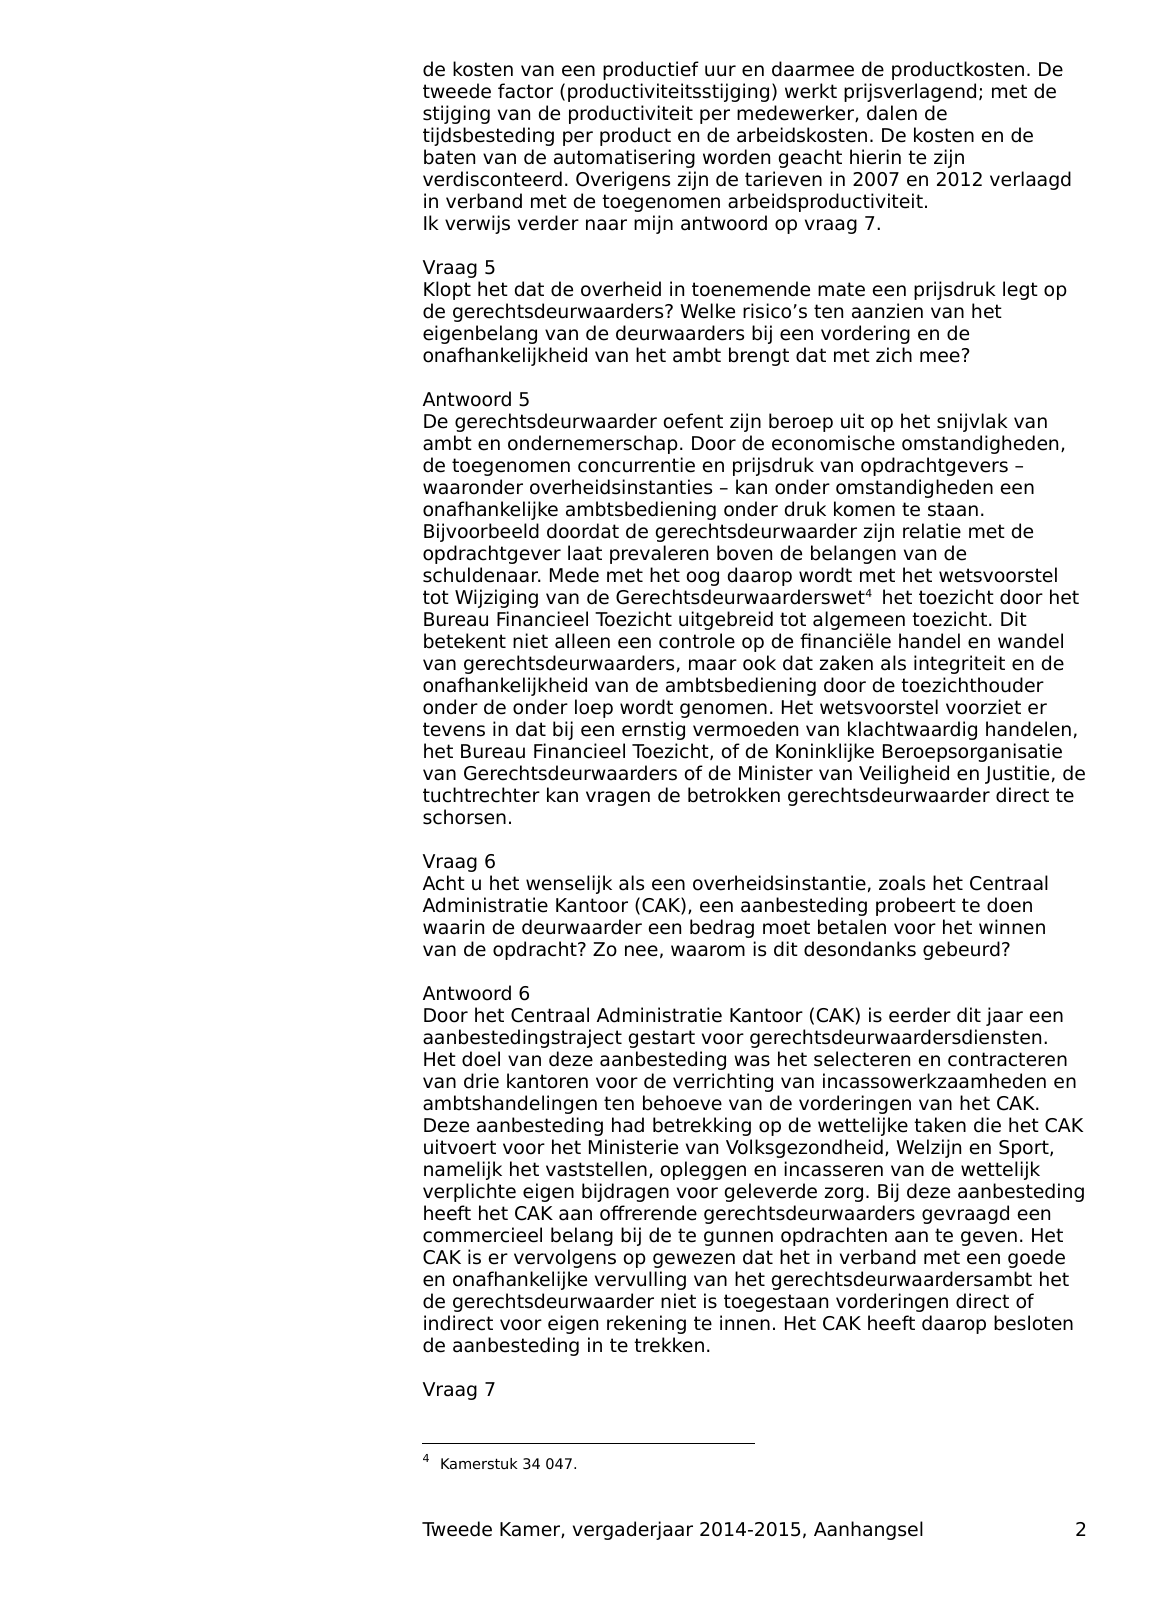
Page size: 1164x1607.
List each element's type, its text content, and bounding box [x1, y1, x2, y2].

text Antwoord 6 [422, 983, 1087, 1005]
text De gerechtsdeurwaarder oefent zijn beroep uit op het snijvlak van ambt en ondernemerschap. Door de economische omstandigheden, de toegenomen concurrentie en prijsdruk van opdrachtgevers – waaronder overheidsinstanties – kan onder omstandigheden een onafhankelijke ambtsbediening onder druk komen te staan. Bijvoorbeeld doordat de gerechtsdeurwaarder zijn relatie met de opdrachtgever laat prevaleren boven de belangen van de schuldenaar. Mede met het oog daarop wordt met het wetsvoorstel tot Wijziging van de Gerechtsdeurwaarderswet het toezicht door het Bureau Financieel Toezicht uitgebreid tot algemeen toezicht. Dit betekent niet alleen een controle op de financiële handel en wandel van gerechtsdeurwaarders, maar ook dat zaken als integriteit en de onafhankelijkheid van de ambtsbediening door de toezichthouder onder de onder loep wordt genomen. Het wetsvoorstel voorziet er tevens in dat bij een ernstig vermoeden van klachtwaardig handelen, het Bureau Financieel Toezicht, of de Koninklijke Beroepsorganisatie van Gerechtsdeurwaarders of de Minister van Veiligheid en Justitie, de tuchtrechter kan vragen de betrokken gerechtsdeurwaarder direct te schorsen. [422, 411, 1087, 829]
text Door het Centraal Administratie Kantoor (CAK) is eerder dit jaar een aanbestedingstraject gestart voor gerechtsdeurwaardersdiensten. Het doel van deze aanbesteding was het selecteren en contracteren van drie kantoren voor de verrichting van incassowerkzaamheden en ambtshandelingen ten behoeve van de vorderingen van het CAK. Deze aanbesteding had betrekking op de wettelijke taken die het CAK uitvoert voor het Ministerie van Volksgezondheid, Welzijn en Sport, namelijk het vaststellen, opleggen en incasseren van de wettelijk verplichte eigen bijdragen voor geleverde zorg. Bij deze aanbesteding heeft het CAK aan offrerende gerechtsdeurwaarders gevraagd een commercieel belang bij de te gunnen opdrachten aan te geven. Het CAK is er vervolgens op gewezen dat het in verband met een goede en onafhankelijke vervulling van het gerechtsdeurwaardersambt het de gerechtsdeurwaarder niet is toegestaan vorderingen direct of indirect voor eigen rekening te innen. Het CAK heeft daarop besloten de aanbesteding in te trekken. [422, 1005, 1087, 1357]
text Vraag 5 [422, 257, 1087, 279]
text de kosten van een productief uur en daarmee de productkosten. De tweede factor (productiviteitsstijging) werkt prijsverlagend; met de stijging van de productiviteit per medewerker, dalen de tijdsbesteding per product en de arbeidskosten. De kosten en de baten van de automatisering worden geacht hierin te zijn verdisconteerd. Overigens zijn de tarieven in 2007 en 2012 verlaagd in verband met de toegenomen arbeidsproductiviteit. [422, 59, 1087, 213]
text Kamerstuk 34 047. [422, 1452, 1087, 1474]
text Antwoord 5 [422, 389, 1087, 411]
text Klopt het dat de overheid in toenemende mate een prijsdruk legt op de gerechtsdeurwaarders? Welke risico’s ten aanzien van het eigenbelang van de deurwaarders bij een vordering en de onafhankelijkheid van het ambt brengt dat met zich mee? [422, 279, 1087, 367]
text Vraag 6 [422, 851, 1087, 873]
text Acht u het wenselijk als een overheidsinstantie, zoals het Centraal Administratie Kantoor (CAK), een aanbesteding probeert te doen waarin de deurwaarder een bedrag moet betalen voor het winnen van de opdracht? Zo nee, waarom is dit desondanks gebeurd? [422, 873, 1087, 961]
text Ik verwijs verder naar mijn antwoord op vraag 7. [422, 213, 1087, 235]
text Vraag 7 [422, 1379, 1087, 1401]
